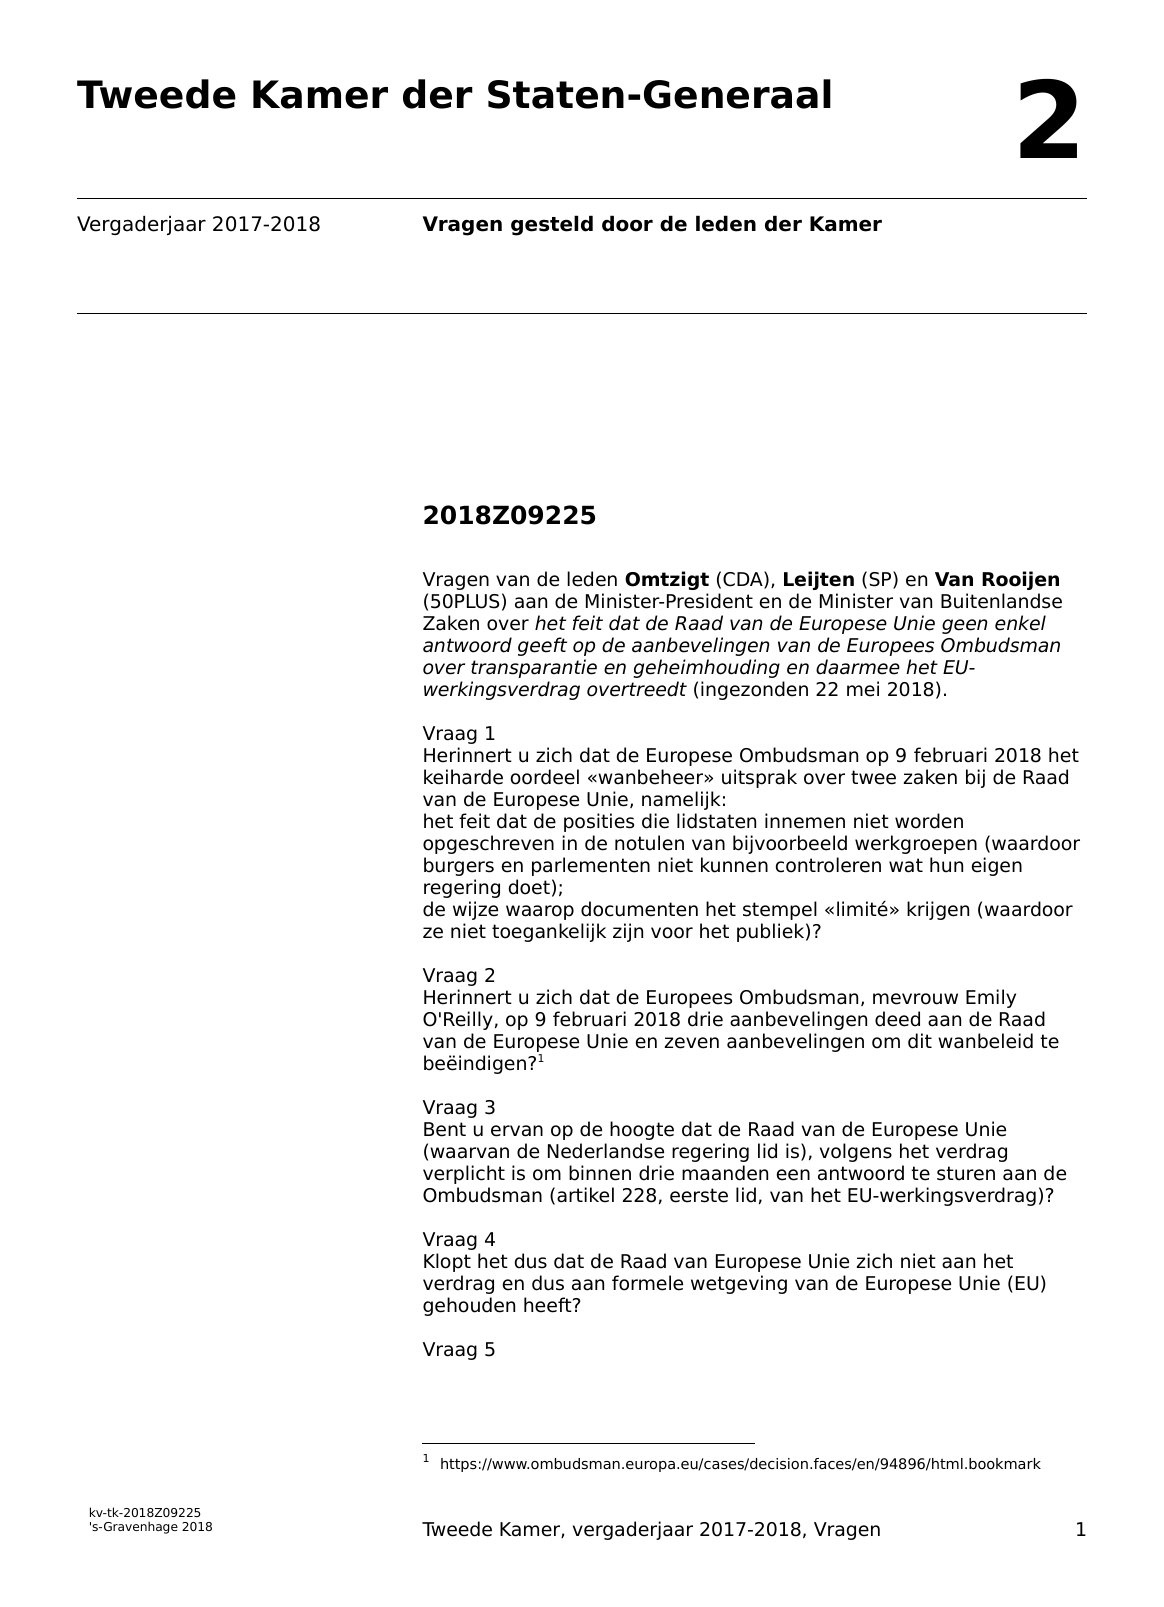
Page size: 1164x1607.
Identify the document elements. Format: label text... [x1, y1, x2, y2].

text Herinnert u zich dat de Europees Ombudsman, mevrouw Emily O'Reilly, op 9 februari 2018 drie aanbevelingen deed aan de Raad van de Europese Unie en zeven aanbevelingen om dit wanbeleid te beëindigen? [422, 987, 1087, 1075]
text de wijze waarop documenten het stempel «limité» krijgen (waardoor ze niet toegankelijk zijn voor het publiek)? [422, 899, 1087, 943]
text Vraag 4 [422, 1229, 1087, 1251]
text Vraag 1 [422, 723, 1087, 745]
text kv-tk-2018Z09225 [88, 1506, 323, 1520]
text Vraag 3 [422, 1097, 1087, 1119]
text 's-Gravenhage 2018 [88, 1520, 323, 1534]
table_header Tweede Kamer der Staten-Generaal [77, 59, 886, 198]
text Vraag 5 [422, 1339, 1087, 1361]
text het feit dat de posities die lidstaten innemen niet worden opgeschreven in de notulen van bijvoorbeeld werkgroepen (waardoor burgers en parlementen niet kunnen controleren wat hun eigen regering doet); [422, 811, 1087, 899]
table_header 2 [886, 59, 1087, 198]
table_cell Vragen gesteld door de leden der Kamer [422, 199, 1087, 313]
table_cell Vergaderjaar 2017-2018 [77, 199, 422, 313]
text https://www.ombudsman.europa.eu/cases/decision.faces/en/94896/html.bookmark [422, 1452, 1087, 1474]
text 2018Z09225 [422, 501, 1087, 531]
text Bent u ervan op de hoogte dat de Raad van de Europese Unie (waarvan de Nederlandse regering lid is), volgens het verdrag verplicht is om binnen drie maanden een antwoord te sturen aan de Ombudsman (artikel 228, eerste lid, van het EU-werkingsverdrag)? [422, 1119, 1087, 1207]
text Vraag 2 [422, 965, 1087, 987]
text Vragen van de leden Omtzigt (CDA), Leijten (SP) en Van Rooijen (50PLUS) aan de Minister-President en de Minister van Buitenlandse Zaken over het feit dat de Raad van de Europese Unie geen enkel antwoord geeft op de aanbevelingen van de Europees Ombudsman over transparantie en geheimhouding en daarmee het EU-werkingsverdrag overtreedt (ingezonden 22 mei 2018). [422, 569, 1087, 701]
text Klopt het dus dat de Raad van Europese Unie zich niet aan het verdrag en dus aan formele wetgeving van de Europese Unie (EU) gehouden heeft? [422, 1251, 1087, 1317]
text Herinnert u zich dat de Europese Ombudsman op 9 februari 2018 het keiharde oordeel «wanbeheer» uitsprak over twee zaken bij de Raad van de Europese Unie, namelijk: [422, 745, 1087, 811]
